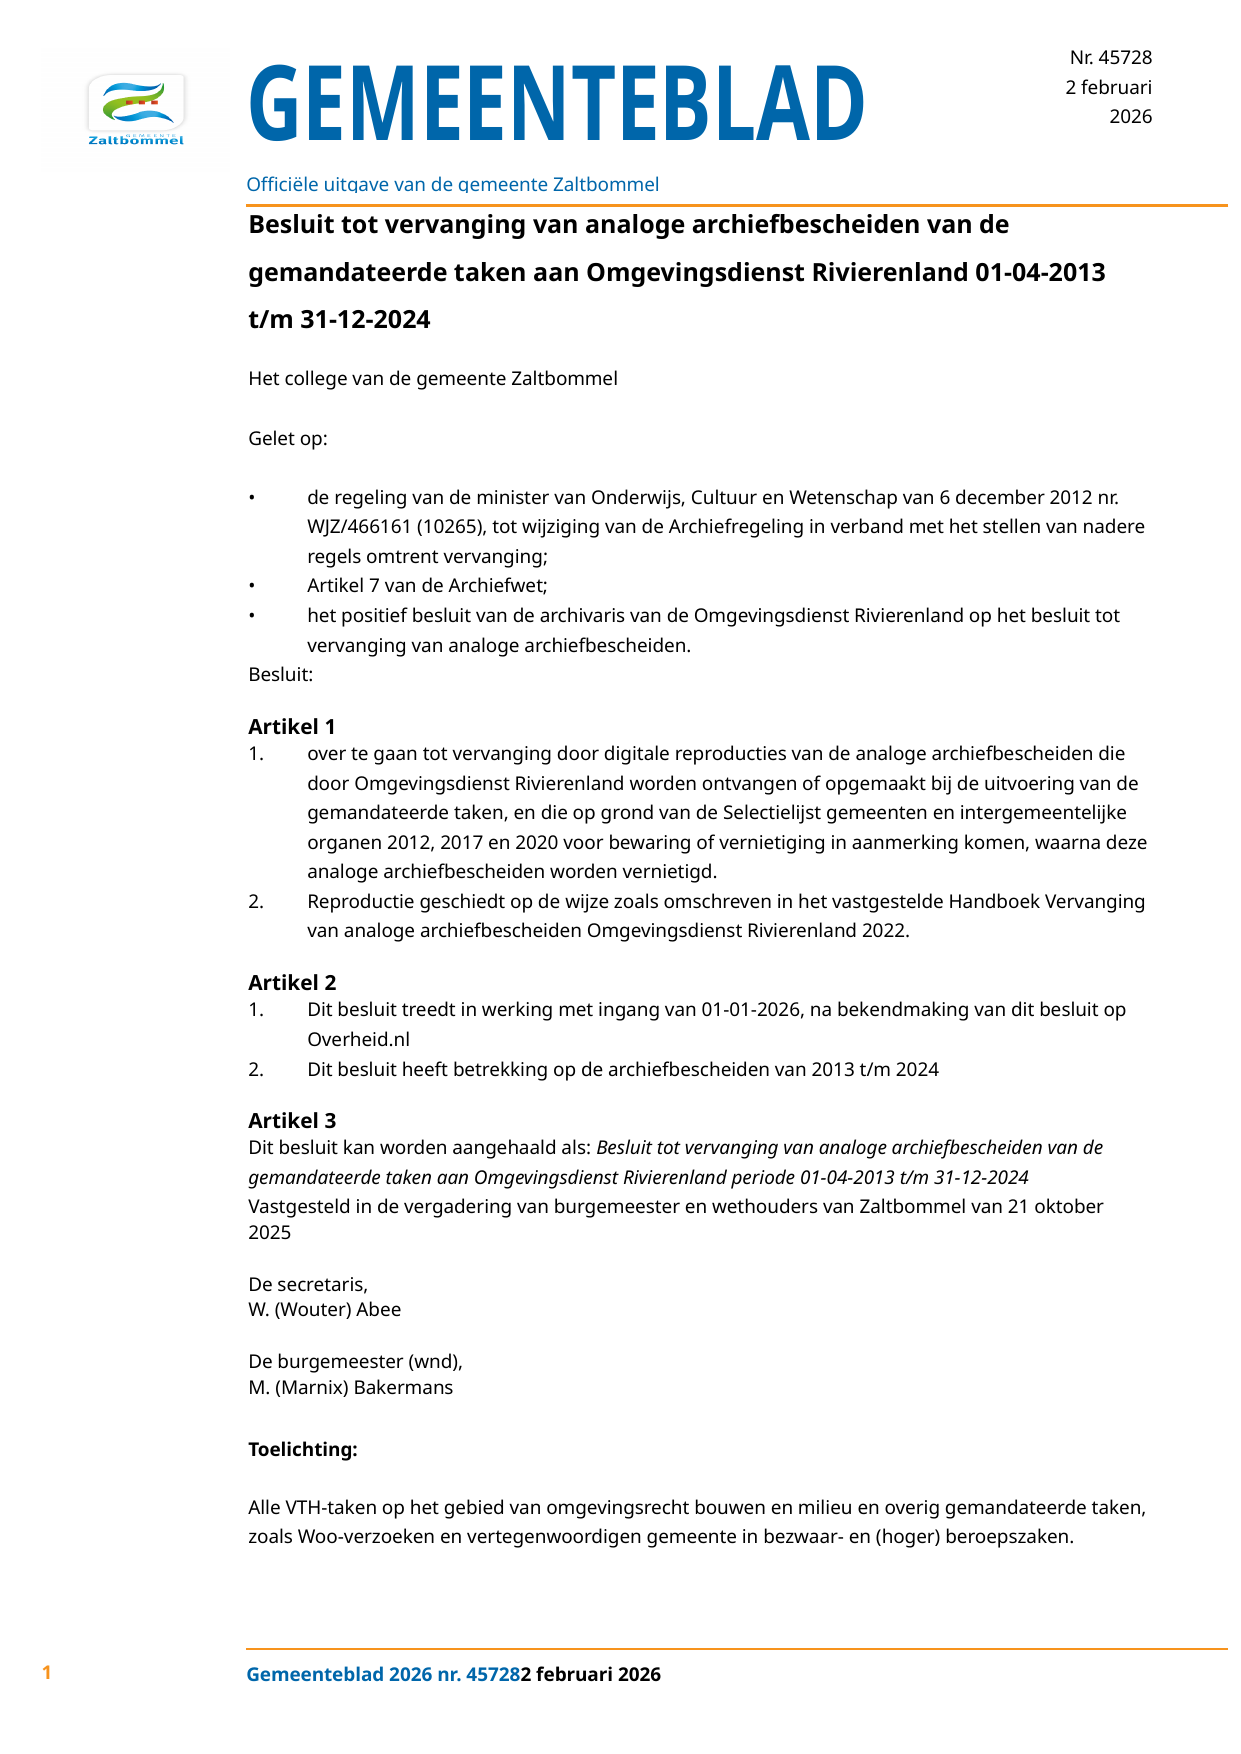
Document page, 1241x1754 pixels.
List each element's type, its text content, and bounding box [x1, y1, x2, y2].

list Dit besluit treedt in werking met ingang van 01-01-2026, na bekendmaking van dit besluit op Overheid.nl [248, 997, 1152, 1052]
text De secretaris, [248, 1271, 1152, 1297]
text Artikel 3 [248, 1106, 1152, 1134]
text W. (Wouter) Abee [248, 1297, 1152, 1322]
picture [41, 47, 231, 172]
list het positief besluit van de archivaris van de Omgevingsdienst Rivierenland op het besluit tot vervanging van analoge archiefbescheiden. [248, 602, 1152, 657]
list Reproductie geschiedt op de wijze zoals omschreven in het vastgestelde Handboek Vervanging van analoge archiefbescheiden Omgevingsdienst Rivierenland 2022. [248, 888, 1152, 943]
text Toelichting: [248, 1425, 1152, 1465]
text Alle VTH-taken op het gebied van omgevingsrecht bouwen en milieu en overig gemandateerde taken, zoals Woo-verzoeken en vertegenwoordigen gemeente in bezwaar- en (hoger) beroepszaken. [248, 1494, 1152, 1549]
text De burgemeester (wnd), [248, 1348, 1152, 1374]
text Besluit: [248, 661, 1152, 687]
text M. (Marnix) Bakermans [248, 1374, 1152, 1399]
text Gelet op: [248, 425, 1152, 450]
text Besluit tot vervanging van analoge archiefbescheiden van de gemandateerde taken aan Omgevingsdienst Rivierenland 01-04-2013 t/m 31-12-2024 [248, 207, 1152, 336]
text Artikel 2 [248, 968, 1152, 997]
list Dit besluit heeft betrekking op de archiefbescheiden van 2013 t/m 2024 [248, 1056, 1152, 1081]
text Dit besluit kan worden aangehaald als: Besluit tot vervanging van analoge archiefbescheiden van de gemandateerde taken aan Omgevingsdienst Rivierenland periode 01-04-2013 t/m 31-12-2024 [248, 1134, 1152, 1190]
text Artikel 1 [248, 712, 1152, 740]
list Artikel 7 van de Archiefwet; [248, 573, 1152, 598]
text Het college van de gemeente Zaltbommel [248, 366, 1152, 391]
list over te gaan tot vervanging door digitale reproducties van de analoge archiefbescheiden die door Omgevingsdienst Rivierenland worden ontvangen of opgemaakt bij de uitvoering van de gemandateerde taken, en die op grond van de Selectielijst gemeenten en intergemeentelijke organen 2012, 2017 en 2020 voor bewaring of vernietiging in aanmerking komen, waarna deze analoge archiefbescheiden worden vernietigd. [248, 740, 1152, 884]
list de regeling van de minister van Onderwijs, Cultuur en Wetenschap van 6 december 2012 nr. WJZ/466161 (10265), tot wijziging van de Archiefregeling in verband met het stellen van nadere regels omtrent vervanging; [248, 484, 1152, 569]
text Vastgesteld in de vergadering van burgemeester en wethouders van Zaltbommel van 21 oktober 2025 [248, 1194, 1152, 1245]
